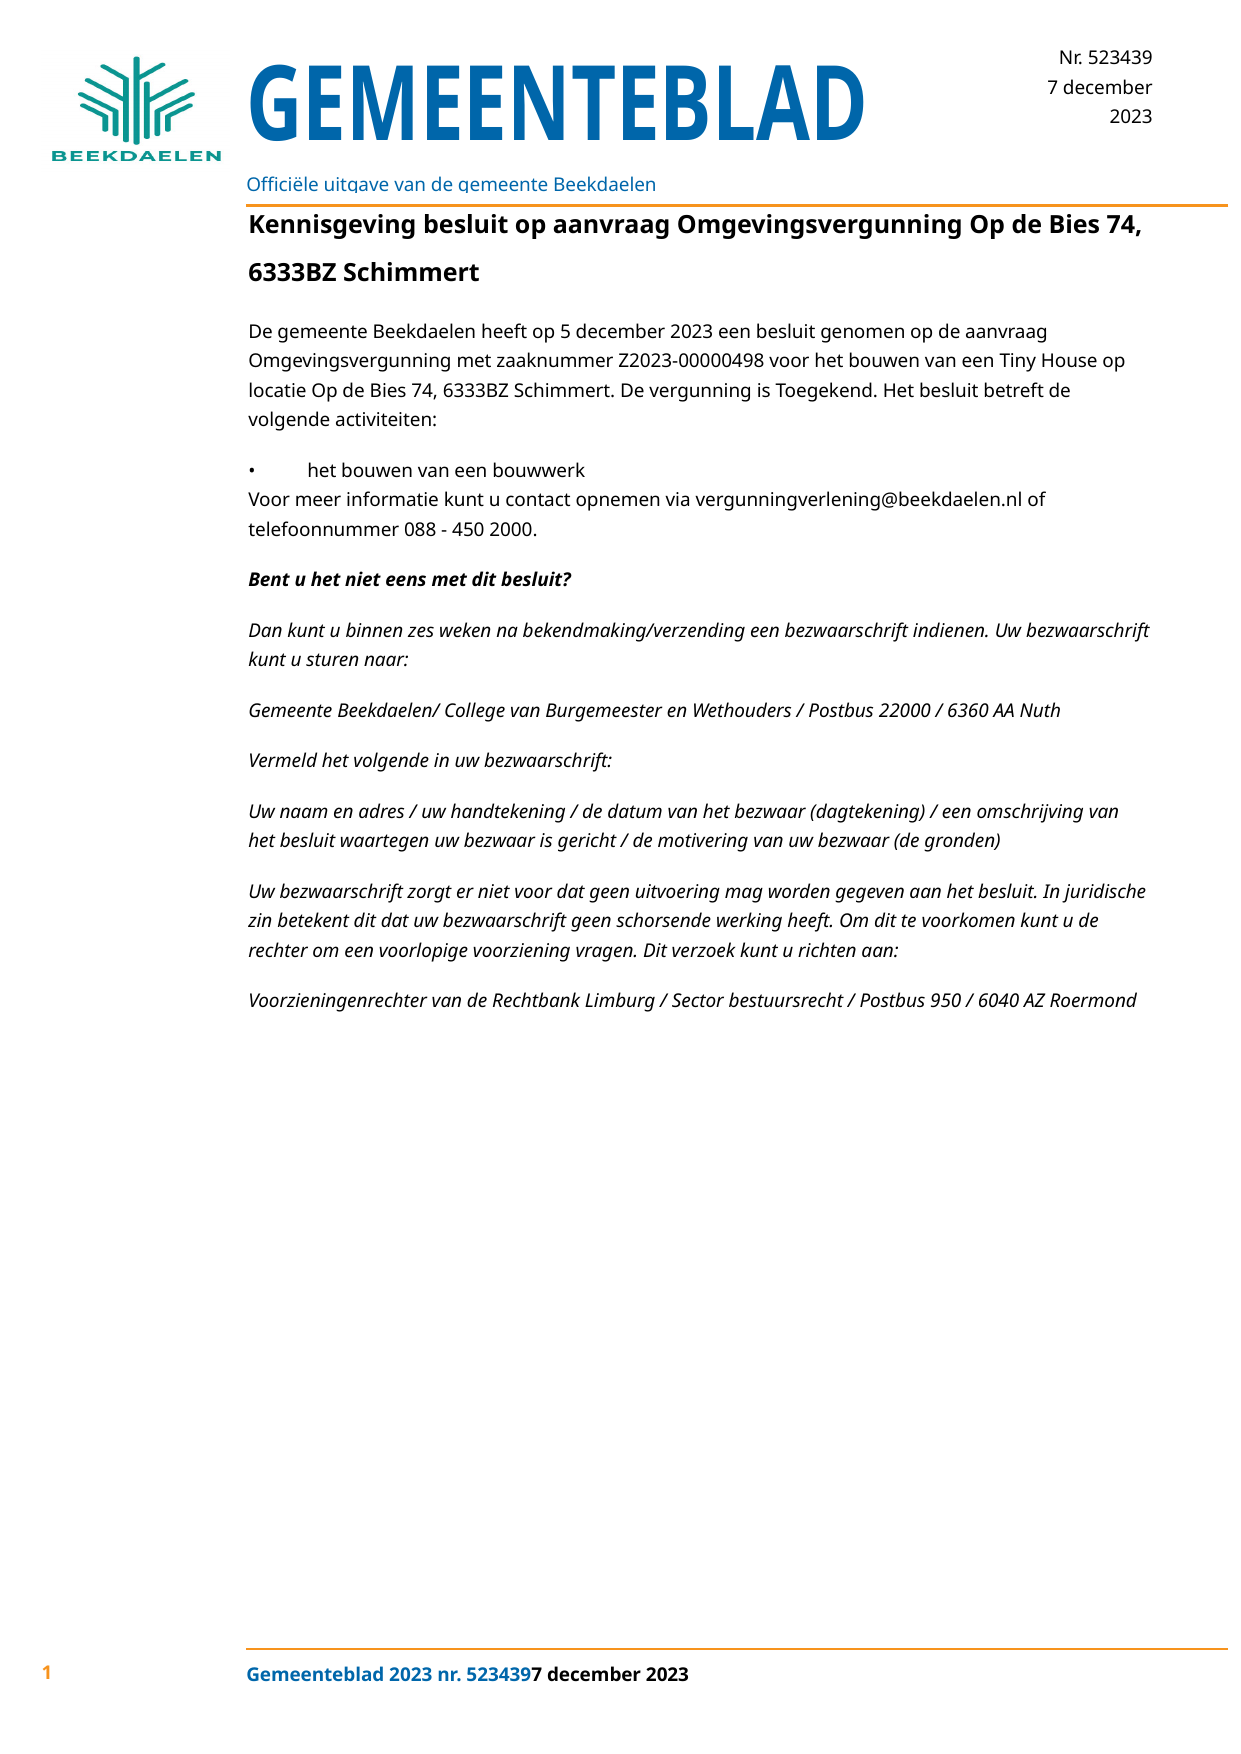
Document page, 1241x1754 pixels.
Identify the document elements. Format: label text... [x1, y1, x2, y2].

text Gemeente Beekdaelen/ College van Burgemeester en Wethouders / Postbus 22000 / 6360 AA Nuth [248, 697, 1152, 723]
text Bent u het niet eens met dit besluit? [248, 567, 1152, 592]
text Vermeld het volgende in uw bezwaarschrift: [248, 747, 1152, 773]
text De gemeente Beekdaelen heeft op 5 december 2023 een besluit genomen op de aanvraag Omgevingsvergunning met zaaknummer Z2023-00000498 voor het bouwen van een Tiny House op locatie Op de Bies 74, 6333BZ Schimmert. De vergunning is Toegekend. Het besluit betreft de volgende activiteiten: [248, 318, 1152, 432]
list het bouwen van een bouwwerk [248, 457, 1152, 483]
text Voorzieningenrechter van de Rechtbank Limburg / Sector bestuursrecht / Postbus 950 / 6040 AZ Roermond [248, 987, 1152, 1013]
text Uw bezwaarschrift zorgt er niet voor dat geen uitvoering mag worden gegeven aan het besluit. In juridische zin betekent dit dat uw bezwaarschrift geen schorsende werking heeft. Om dit te voorkomen kunt u de rechter om een voorlopige voorziening vragen. Dit verzoek kunt u richten aan: [248, 878, 1152, 963]
text Uw naam en adres / uw handtekening / de datum van het bezwaar (dagtekening) / een omschrijving van het besluit waartegen uw bezwaar is gericht / de motivering van uw bezwaar (de gronden) [248, 798, 1152, 853]
picture [41, 47, 231, 172]
text Voor meer informatie kunt u contact opnemen via vergunningverlening@beekdaelen.nl of telefoonnummer 088 - 450 2000. [248, 487, 1152, 542]
text Dan kunt u binnen zes weken na bekendmaking/verzending een bezwaarschrift indienen. Uw bezwaarschrift kunt u sturen naar: [248, 617, 1152, 672]
text Kennisgeving besluit op aanvraag Omgevingsvergunning Op de Bies 74, 6333BZ Schimmert [248, 207, 1152, 288]
